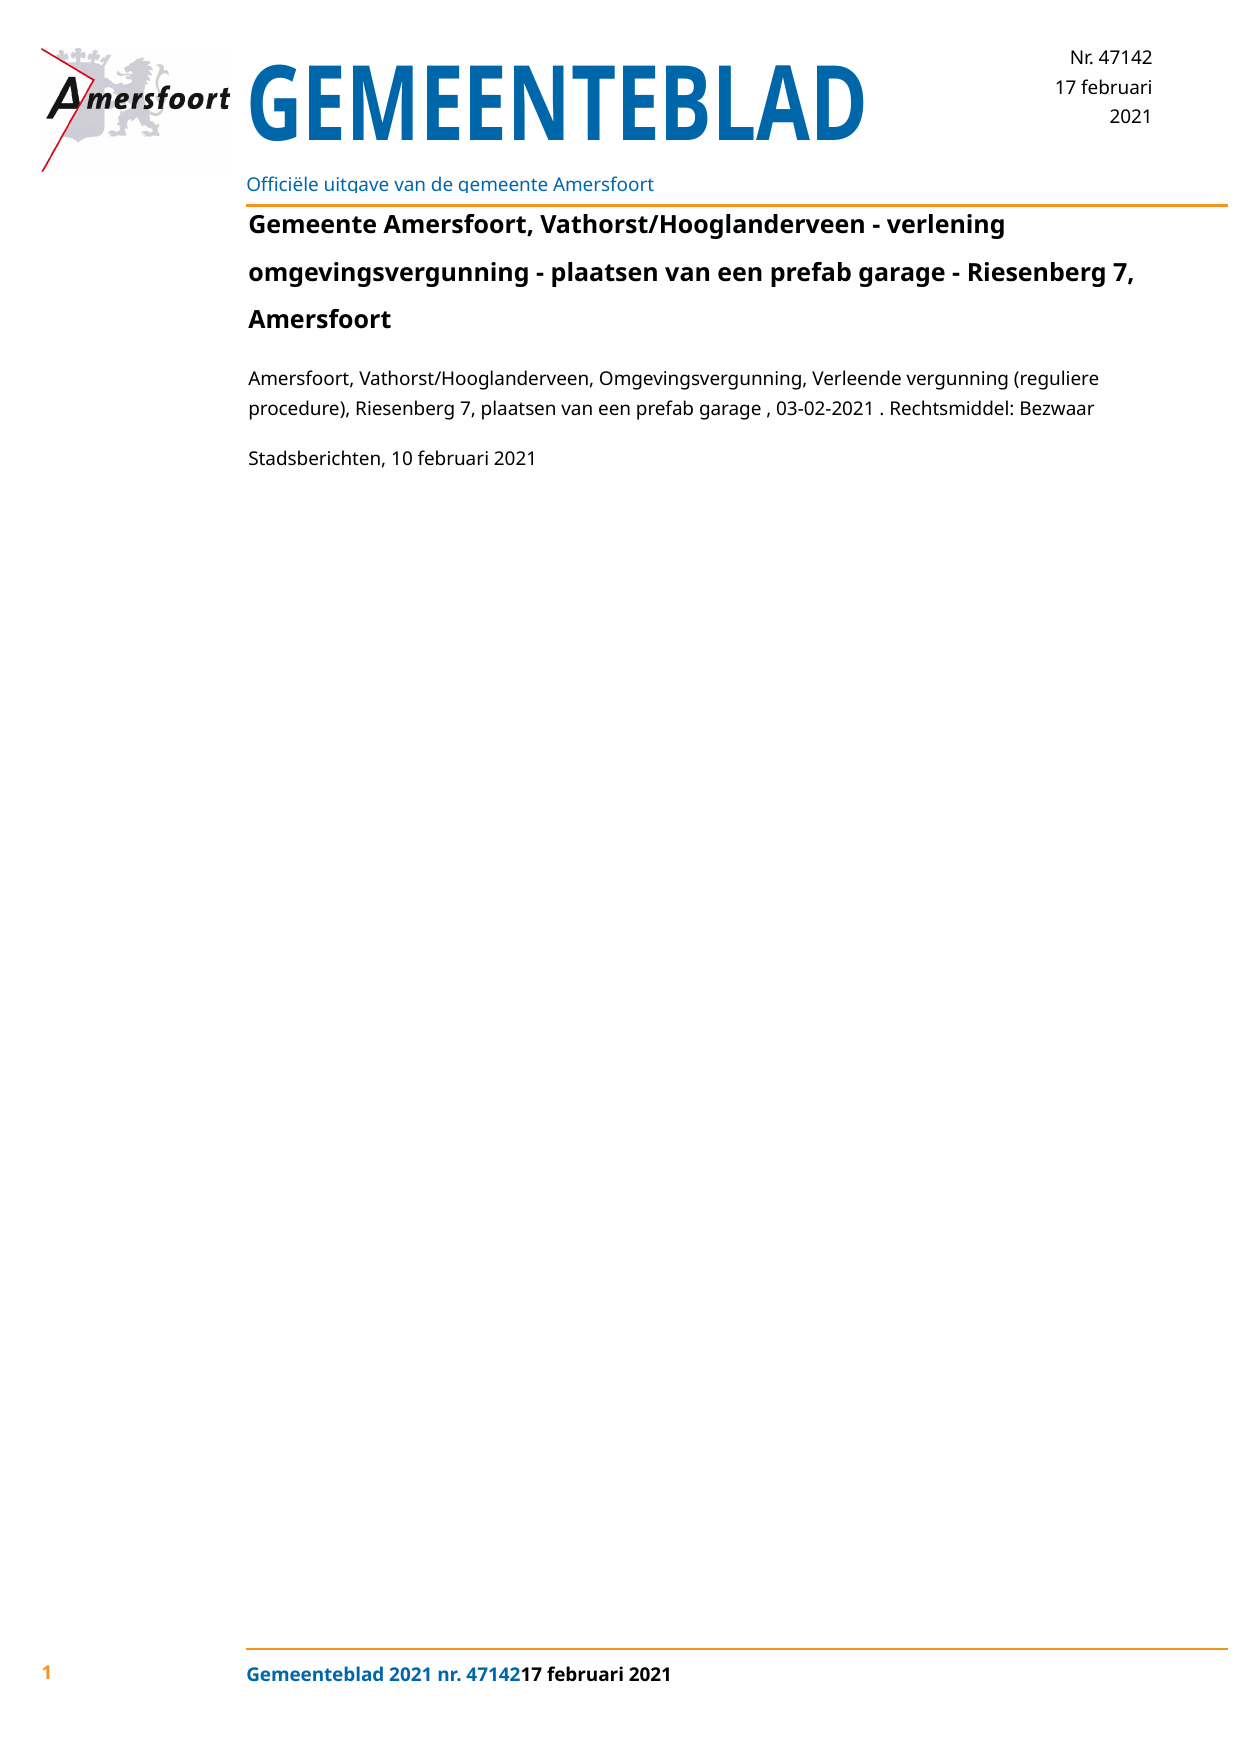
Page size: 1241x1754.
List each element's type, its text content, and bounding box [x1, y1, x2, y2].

text Gemeente Amersfoort, Vathorst/Hooglanderveen - verlening omgevingsvergunning - plaatsen van een prefab garage - Riesenberg 7, Amersfoort [248, 207, 1152, 336]
text Amersfoort, Vathorst/Hooglanderveen, Omgevingsvergunning, Verleende vergunning (reguliere procedure), Riesenberg 7, plaatsen van een prefab garage , 03-02-2021 . Rechtsmiddel: Bezwaar [248, 366, 1152, 421]
text Stadsberichten, 10 februari 2021 [248, 446, 1152, 471]
picture [41, 47, 231, 172]
